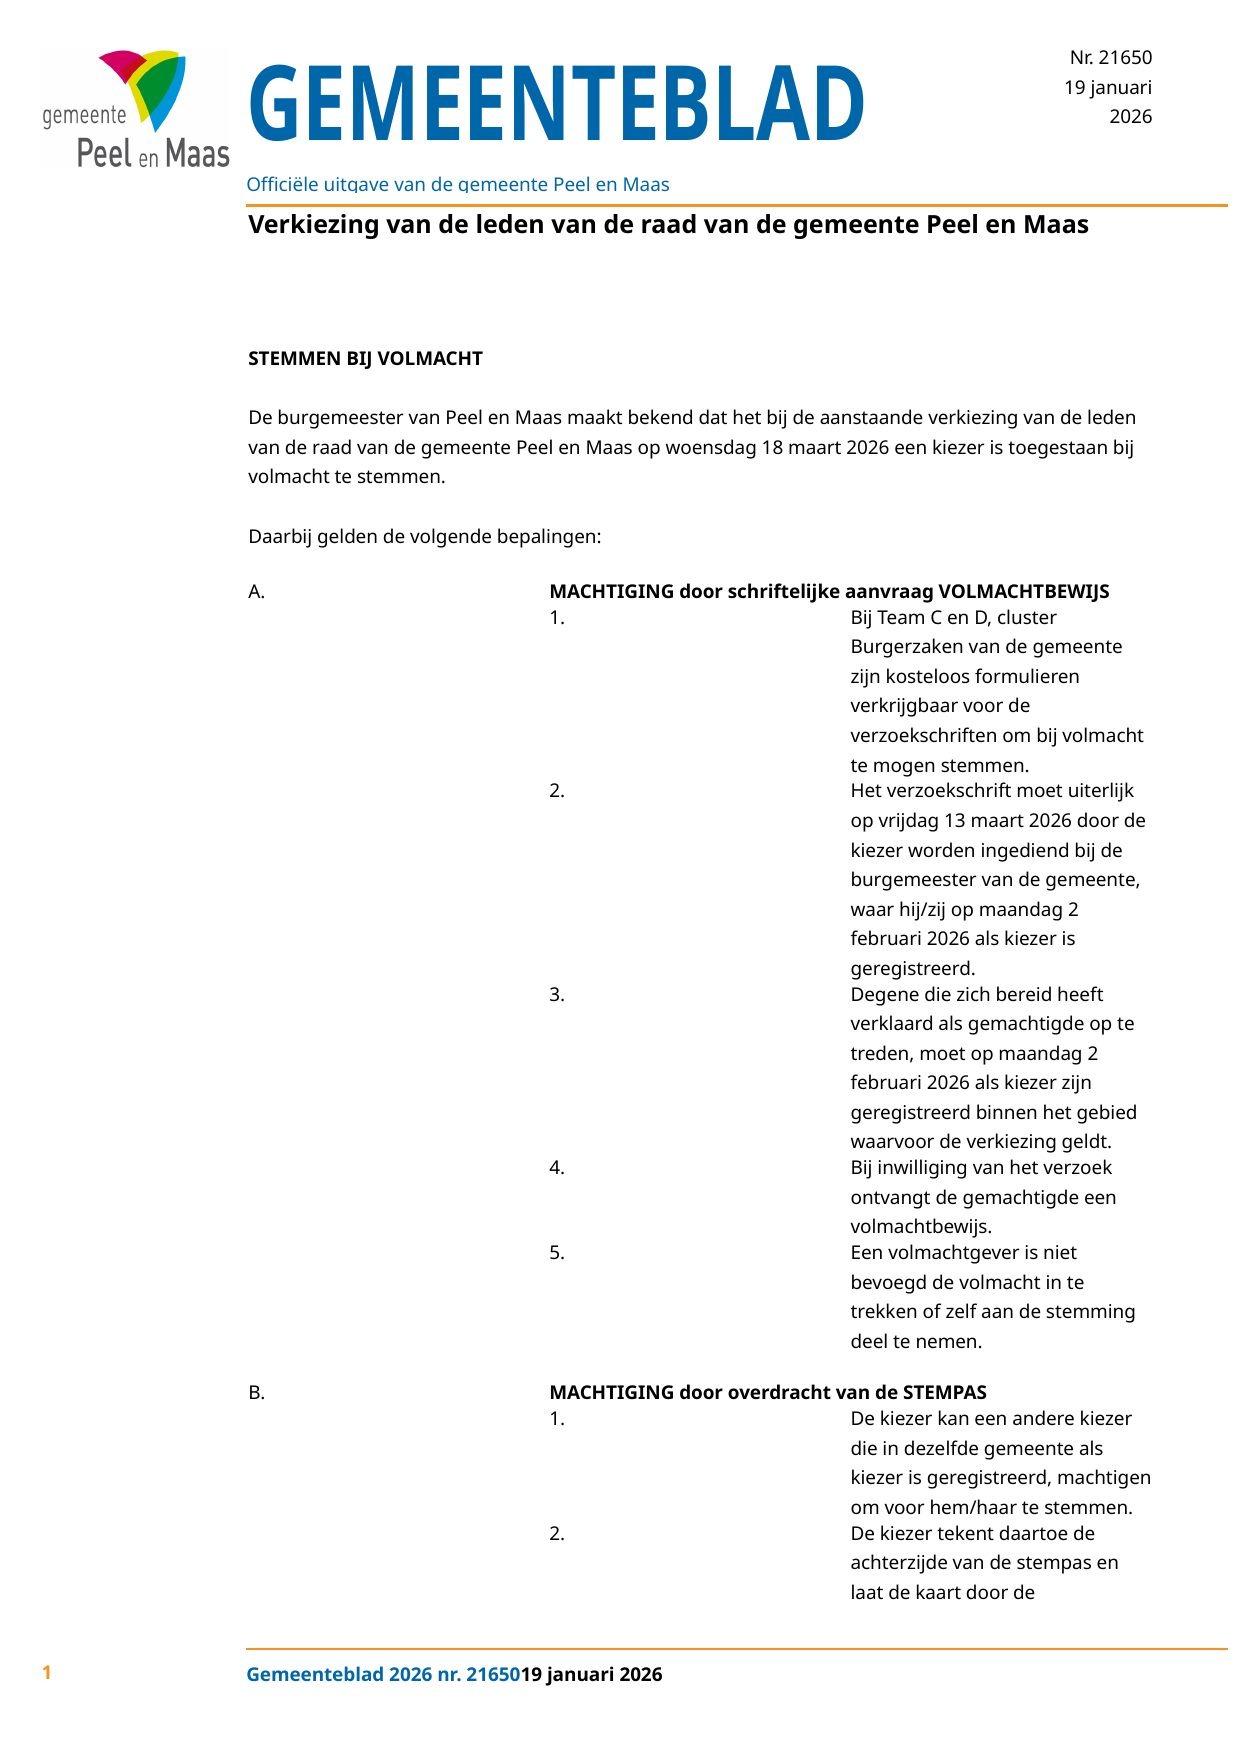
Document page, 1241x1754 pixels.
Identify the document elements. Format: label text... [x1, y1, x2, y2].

table_cell [248, 1239, 549, 1354]
table_cell [248, 1354, 1152, 1379]
table_header [248, 553, 549, 578]
table_header [850, 553, 1152, 578]
table_header [549, 553, 850, 578]
table_cell De kiezer tekent daartoe de achterzijde van de stempas en laat de kaart door de [850, 1520, 1152, 1605]
table_cell Het verzoekschrift moet uiterlijk op vrijdag 13 maart 2026 door de kiezer worden ingediend bij de burgemeester van de gemeente, waar hij/zij op maandag 2 februari 2026 als kiezer is geregistreerd. [850, 778, 1152, 981]
table_cell Een volmachtgever is niet bevoegd de volmacht in te trekken of zelf aan de stemming deel te nemen. [850, 1239, 1152, 1354]
table_cell 1. [549, 604, 850, 778]
table_cell B. [248, 1380, 549, 1405]
table_cell 4. [549, 1155, 850, 1239]
table_cell Bij inwilliging van het verzoek ontvangt de gemachtigde een volmachtbewijs. [850, 1155, 1152, 1239]
table_cell 2. [549, 778, 850, 981]
table_cell [248, 778, 549, 981]
text STEMMEN BIJ VOLMACHT [248, 345, 1152, 371]
table_cell [248, 1405, 549, 1520]
table_cell [248, 1520, 549, 1605]
table_cell MACHTIGING door schriftelijke aanvraag VOLMACHTBEWIJS [549, 578, 1152, 604]
table_cell MACHTIGING door overdracht van de STEMPAS [549, 1380, 1152, 1405]
table_cell De kiezer kan een andere kiezer die in dezelfde gemeente als kiezer is geregistreerd, machtigen om voor hem/haar te stemmen. [850, 1405, 1152, 1520]
table_cell 3. [549, 981, 850, 1154]
table_cell A. [248, 578, 549, 604]
text De burgemeester van Peel en Maas maakt bekend dat het bij de aanstaande verkiezing van de leden van de raad van de gemeente Peel en Maas op woensdag 18 maart 2026 een kiezer is toegestaan bij volmacht te stemmen. [248, 404, 1152, 489]
table_cell [248, 1155, 549, 1239]
table_cell Bij Team C en D, cluster Burgerzaken van de gemeente zijn kosteloos formulieren verkrijgbaar voor de verzoekschriften om bij volmacht te mogen stemmen. [850, 604, 1152, 778]
table_cell [248, 604, 549, 778]
table_cell 1. [549, 1405, 850, 1520]
table_cell Degene die zich bereid heeft verklaard als gemachtigde op te treden, moet op maandag 2 februari 2026 als kiezer zijn geregistreerd binnen het gebied waarvoor de verkiezing geldt. [850, 981, 1152, 1154]
text Verkiezing van de leden van de raad van de gemeente Peel en Maas [248, 207, 1152, 241]
table_cell 5. [549, 1239, 850, 1354]
table_cell [248, 981, 549, 1154]
text Daarbij gelden de volgende bepalingen: [248, 523, 1152, 548]
table_cell 2. [549, 1520, 850, 1605]
picture [41, 47, 231, 172]
